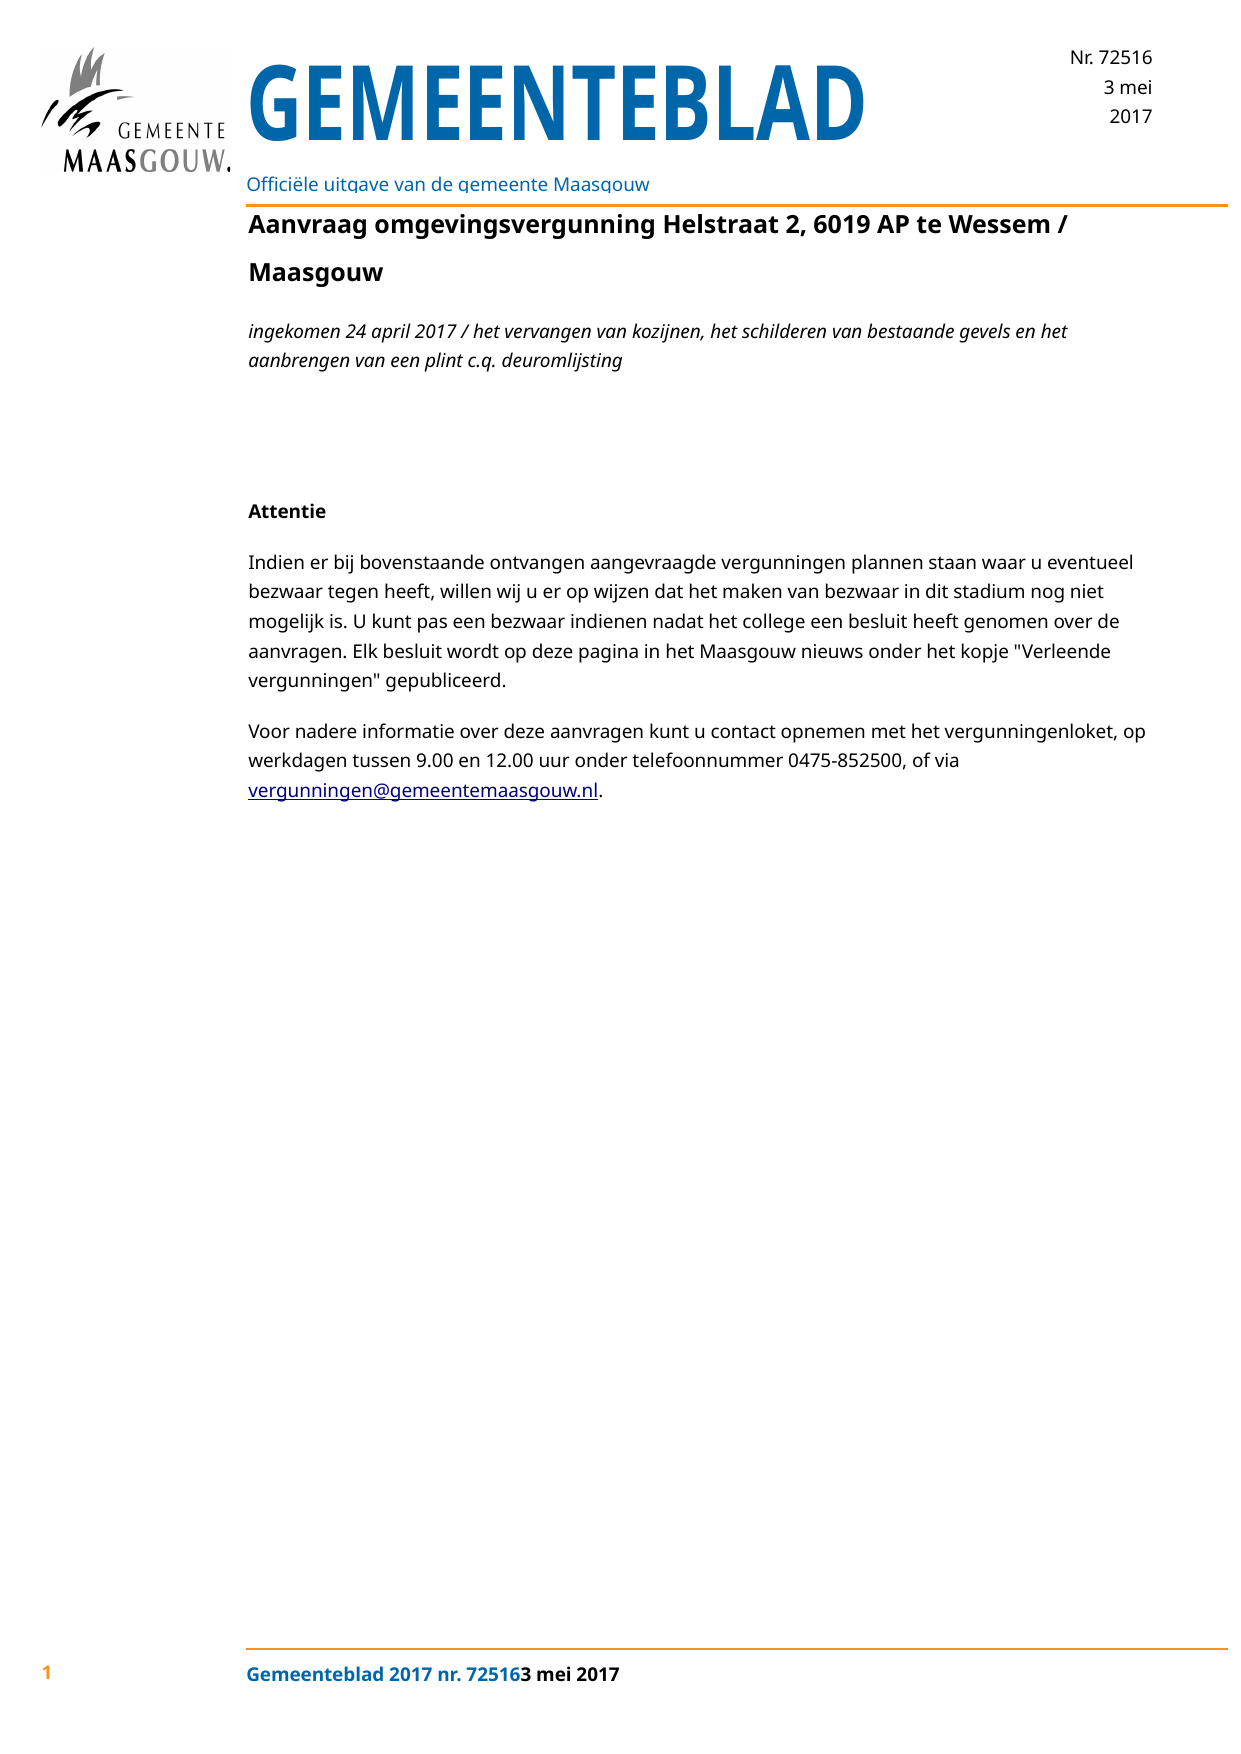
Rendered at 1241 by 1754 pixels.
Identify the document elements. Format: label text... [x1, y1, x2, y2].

text Aanvraag omgevingsvergunning Helstraat 2, 6019 AP te Wessem / Maasgouw [248, 207, 1152, 288]
text ingekomen 24 april 2017 / het vervangen van kozijnen, het schilderen van bestaande gevels en het aanbrengen van een plint c.q. deuromlijsting [248, 318, 1152, 373]
text Voor nadere informatie over deze aanvragen kunt u contact opnemen met het vergunningenloket, op werkdagen tussen 9.00 en 12.00 uur onder telefoonnummer 0475-852500, of via vergunningen@gemeentemaasgouw.nl. [248, 718, 1152, 803]
picture [41, 47, 231, 172]
text Indien er bij bovenstaande ontvangen aangevraagde vergunningen plannen staan waar u eventueel bezwaar tegen heeft, willen wij u er op wijzen dat het maken van bezwaar in dit stadium nog niet mogelijk is. U kunt pas een bezwaar indienen nadat het college een besluit heeft genomen over de aanvragen. Elk besluit wordt op deze pagina in het Maasgouw nieuws onder het kopje "Verleende vergunningen" gepubliceerd. [248, 549, 1152, 693]
text Attentie [248, 499, 1152, 524]
